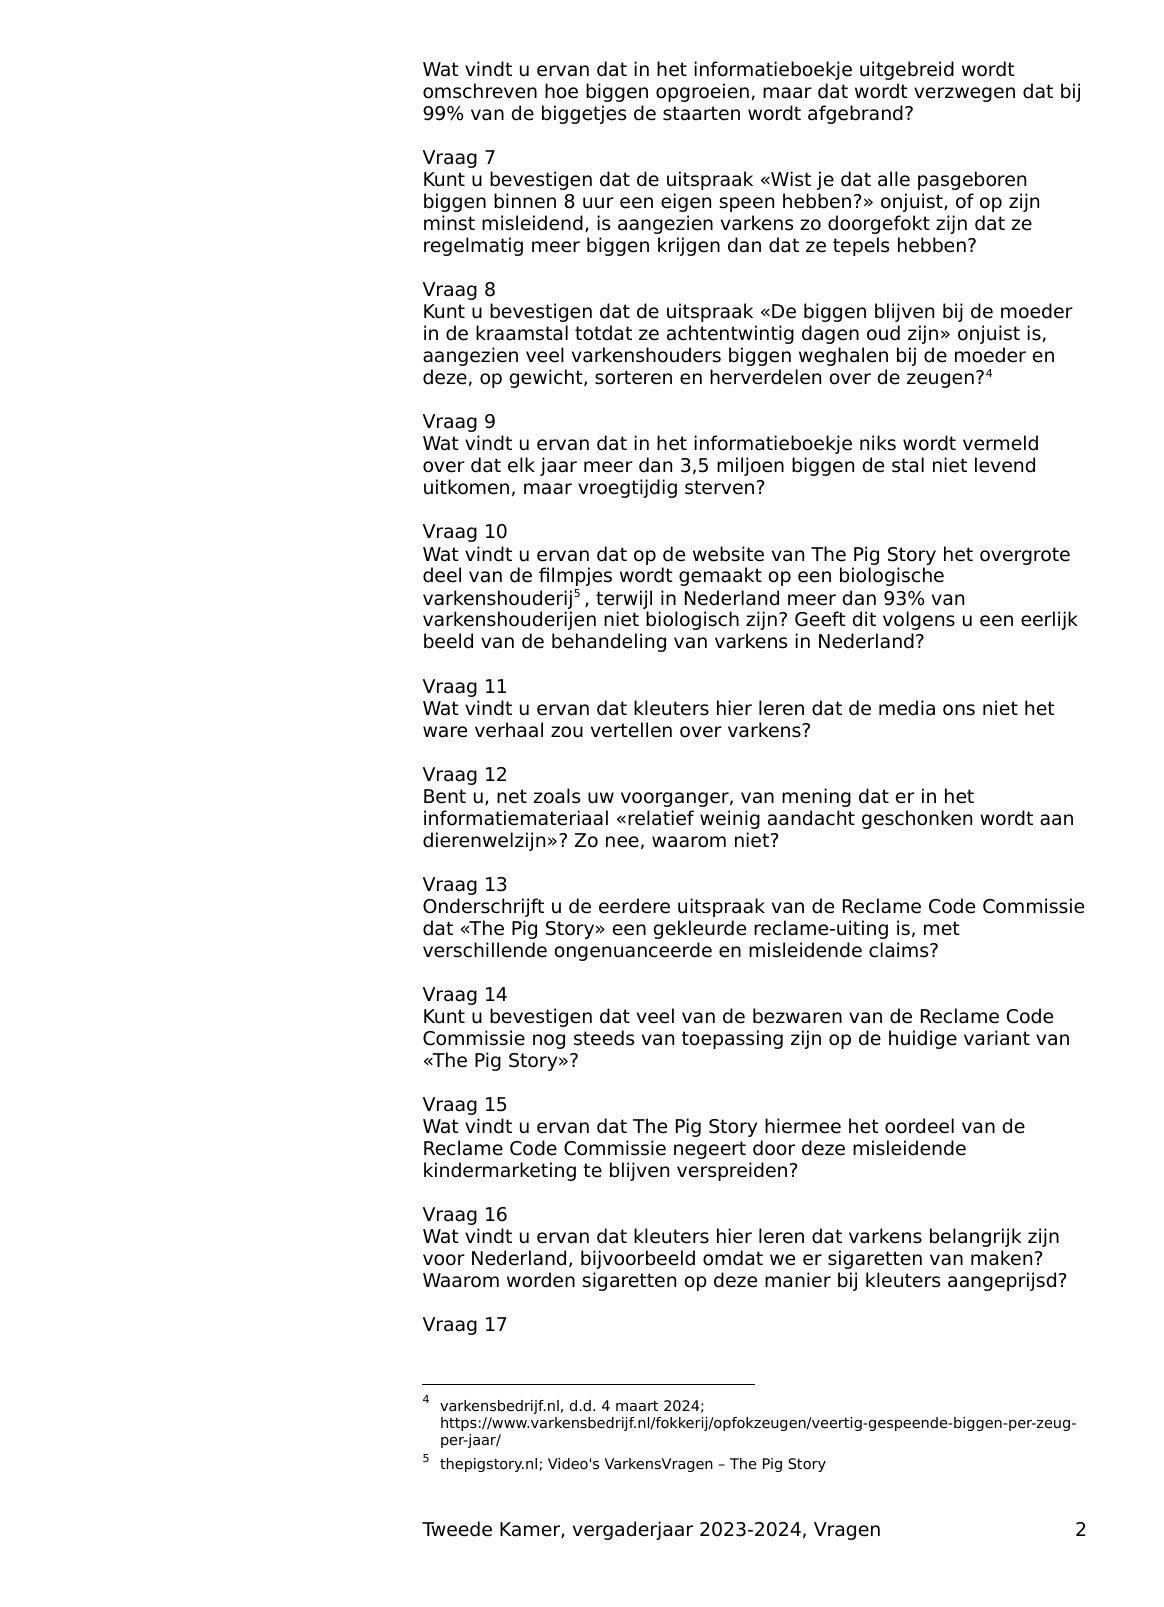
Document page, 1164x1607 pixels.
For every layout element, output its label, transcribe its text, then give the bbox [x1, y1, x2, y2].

text Vraag 15 [422, 1094, 1087, 1116]
text thepigstory.nl; Video's VarkensVragen – The Pig Story [422, 1452, 1087, 1474]
text Wat vindt u ervan dat op de website van The Pig Story het overgrote deel van de filmpjes wordt gemaakt op een biologische varkenshouderij, terwijl in Nederland meer dan 93% van varkenshouderijen niet biologisch zijn? Geeft dit volgens u een eerlijk beeld van de behandeling van varkens in Nederland? [422, 543, 1087, 653]
text Kunt u bevestigen dat de uitspraak «Wist je dat alle pasgeboren biggen binnen 8 uur een eigen speen hebben?» onjuist, of op zijn minst misleidend, is aangezien varkens zo doorgefokt zijn dat ze regelmatig meer biggen krijgen dan dat ze tepels hebben? [422, 169, 1087, 257]
text Vraag 12 [422, 764, 1087, 786]
text Kunt u bevestigen dat veel van de bezwaren van de Reclame Code Commissie nog steeds van toepassing zijn op de huidige variant van «The Pig Story»? [422, 1006, 1087, 1072]
text Wat vindt u ervan dat kleuters hier leren dat varkens belangrijk zijn voor Nederland, bijvoorbeeld omdat we er sigaretten van maken? Waarom worden sigaretten op deze manier bij kleuters aangeprijsd? [422, 1226, 1087, 1292]
text Vraag 11 [422, 676, 1087, 697]
text Vraag 13 [422, 874, 1087, 896]
text Vraag 7 [422, 147, 1087, 169]
text Wat vindt u ervan dat kleuters hier leren dat de media ons niet het ware verhaal zou vertellen over varkens? [422, 697, 1087, 741]
text varkensbedrijf.nl, d.d. 4 maart 2024; https://www.varkensbedrijf.nl/fokkerij/opfokzeugen/veertig-gespeende-biggen-per-zeug-per-jaar/ [422, 1393, 1087, 1449]
text Onderschrijft u de eerdere uitspraak van de Reclame Code Commissie dat «The Pig Story» een gekleurde reclame-uiting is, met verschillende ongenuanceerde en misleidende claims? [422, 896, 1087, 962]
text Kunt u bevestigen dat de uitspraak «De biggen blijven bij de moeder in de kraamstal totdat ze achtentwintig dagen oud zijn» onjuist is, aangezien veel varkenshouders biggen weghalen bij de moeder en deze, op gewicht, sorteren en herverdelen over de zeugen? [422, 301, 1087, 389]
text Vraag 10 [422, 521, 1087, 543]
text Wat vindt u ervan dat in het informatieboekje uitgebreid wordt omschreven hoe biggen opgroeien, maar dat wordt verzwegen dat bij 99% van de biggetjes de staarten wordt afgebrand? [422, 59, 1087, 125]
text Vraag 9 [422, 411, 1087, 433]
text Vraag 16 [422, 1204, 1087, 1226]
text Vraag 14 [422, 984, 1087, 1006]
text Wat vindt u ervan dat The Pig Story hiermee het oordeel van de Reclame Code Commissie negeert door deze misleidende kindermarketing te blijven verspreiden? [422, 1116, 1087, 1182]
text Vraag 17 [422, 1314, 1087, 1336]
text Wat vindt u ervan dat in het informatieboekje niks wordt vermeld over dat elk jaar meer dan 3,5 miljoen biggen de stal niet levend uitkomen, maar vroegtijdig sterven? [422, 433, 1087, 499]
text Bent u, net zoals uw voorganger, van mening dat er in het informatiemateriaal «relatief weinig aandacht geschonken wordt aan dierenwelzijn»? Zo nee, waarom niet? [422, 786, 1087, 852]
text Vraag 8 [422, 279, 1087, 301]
